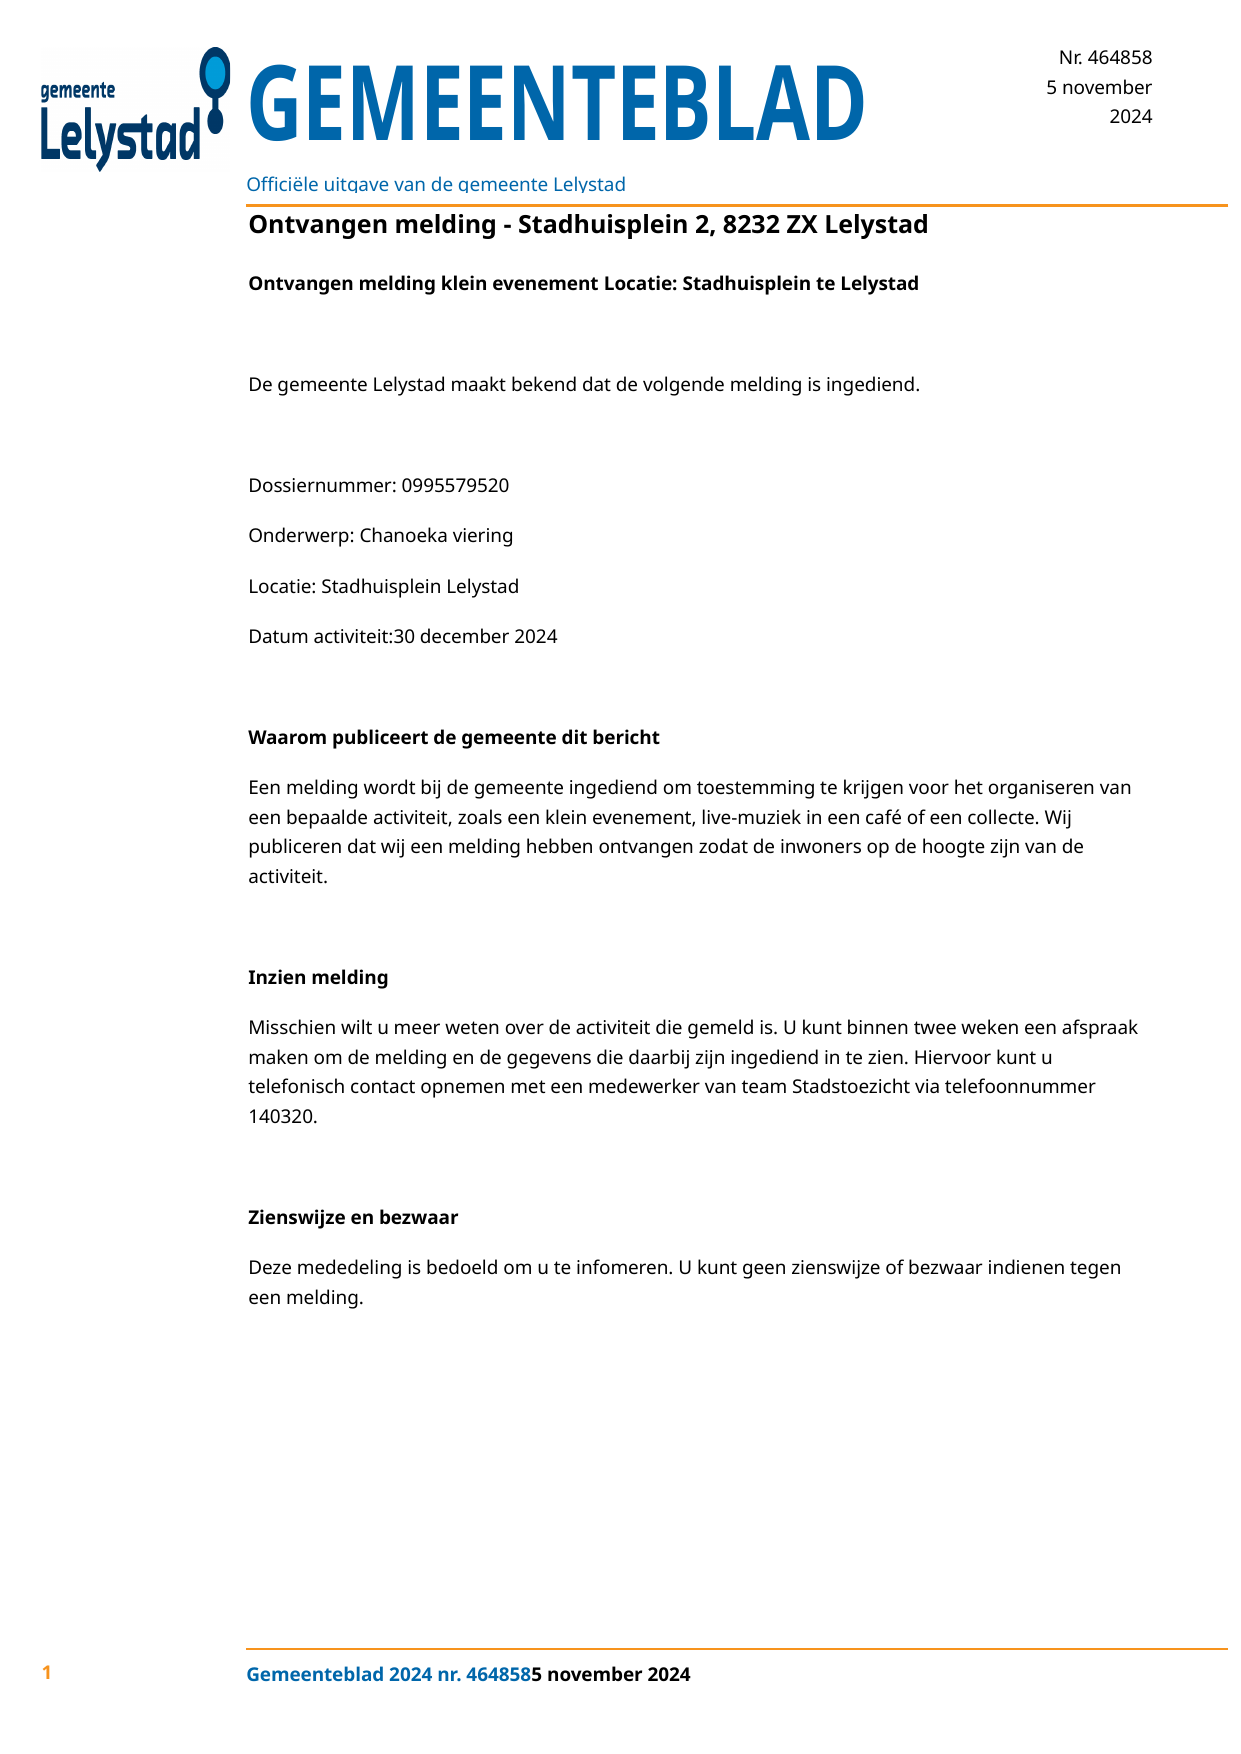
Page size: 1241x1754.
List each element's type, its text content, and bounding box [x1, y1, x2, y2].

text Locatie: Stadhuisplein Lelystad [248, 573, 1152, 598]
text Onderwerp: Chanoeka viering [248, 522, 1152, 548]
text Waarom publiceert de gemeente dit bericht [248, 724, 1152, 750]
text Misschien wilt u meer weten over de activiteit die gemeld is. U kunt binnen twee weken een afspraak maken om de melding en de gegevens die daarbij zijn ingediend in te zien. Hiervoor kunt u telefonisch contact opnemen met een medewerker van team Stadstoezicht via telefoonnummer 140320. [248, 1014, 1152, 1129]
text Dossiernummer: 0995579520 [248, 472, 1152, 498]
text Datum activiteit:30 december 2024 [248, 623, 1152, 649]
picture [41, 47, 231, 172]
text Een melding wordt bij de gemeente ingediend om toestemming te krijgen voor het organiseren van een bepaalde activiteit, zoals een klein evenement, live-muziek in een café of een collecte. Wij publiceren dat wij een melding hebben ontvangen zodat de inwoners op de hoogte zijn van de activiteit. [248, 774, 1152, 889]
text Inzien melding [248, 964, 1152, 990]
text Zienswijze en bezwaar [248, 1204, 1152, 1230]
text De gemeente Lelystad maakt bekend dat de volgende melding is ingediend. [248, 371, 1152, 397]
text Ontvangen melding klein evenement Locatie: Stadhuisplein te Lelystad [248, 270, 1152, 296]
text Deze mededeling is bedoeld om u te infomeren. U kunt geen zienswijze of bezwaar indienen tegen een melding. [248, 1254, 1152, 1310]
text Ontvangen melding - Stadhuisplein 2, 8232 ZX Lelystad [248, 207, 1152, 241]
